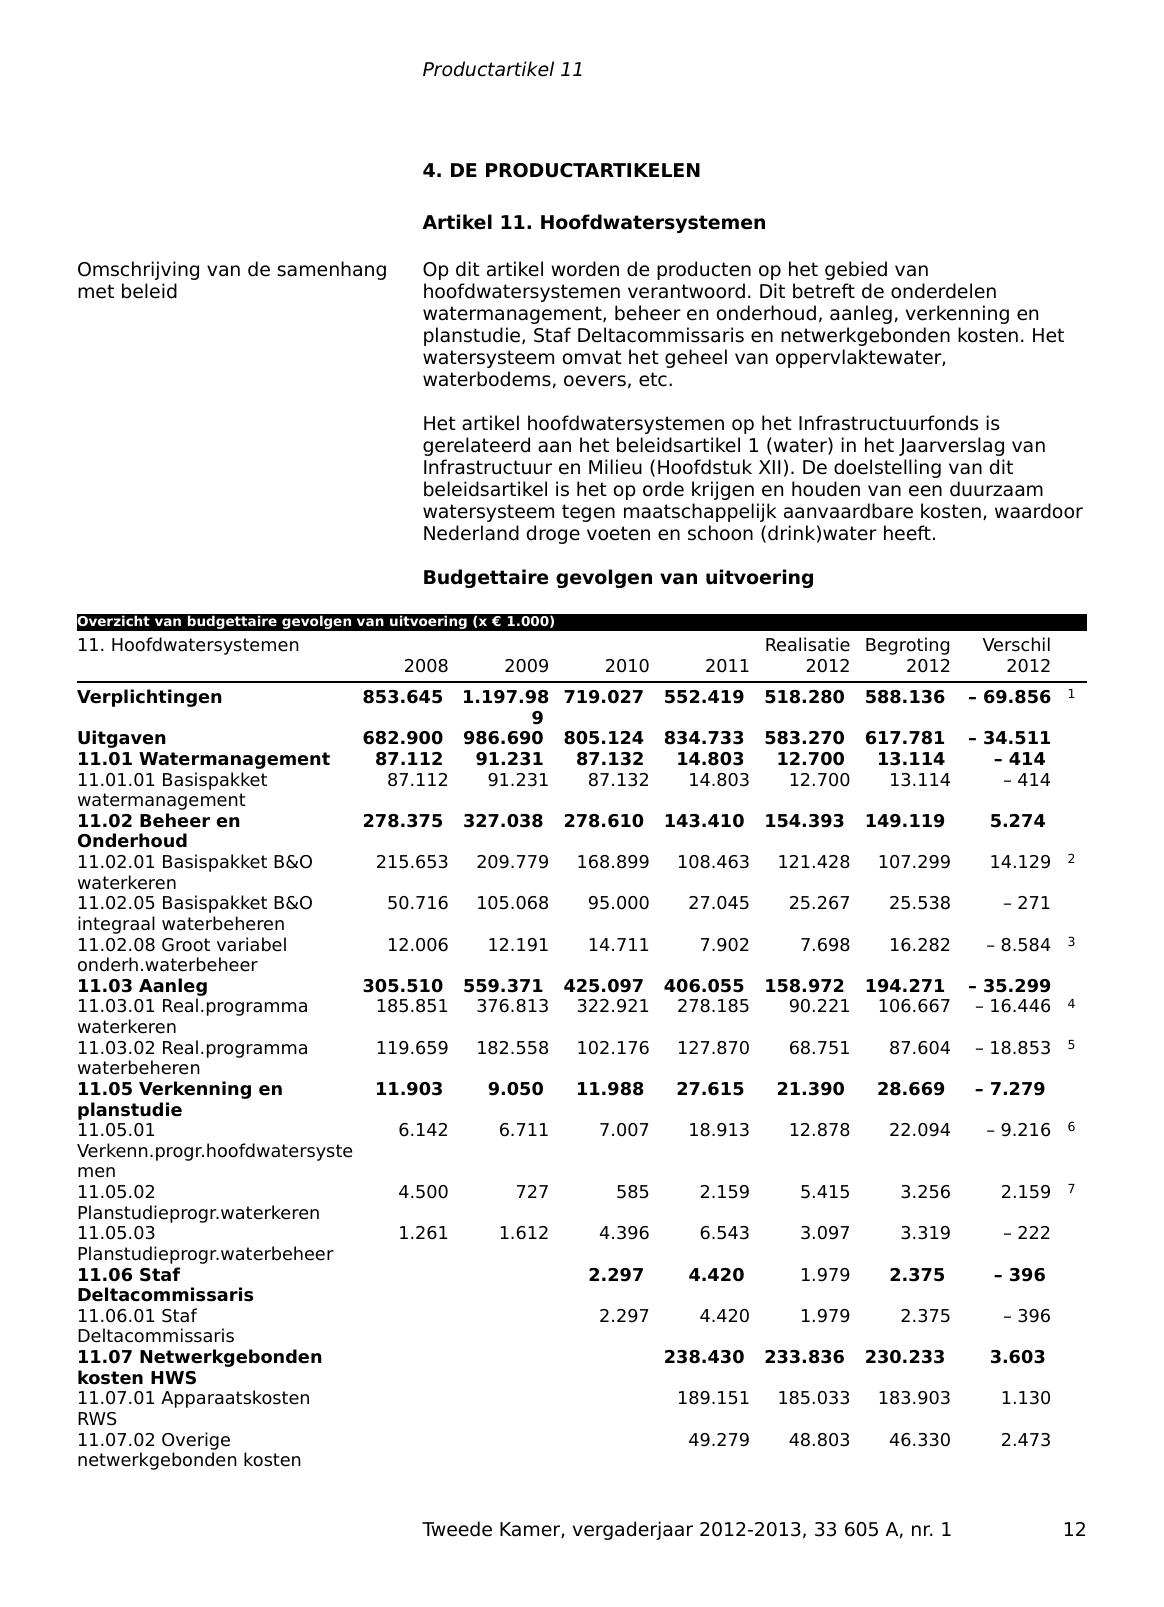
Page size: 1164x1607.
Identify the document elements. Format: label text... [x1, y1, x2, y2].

table_cell 27.615 [656, 1079, 756, 1120]
table_cell [1057, 770, 1087, 811]
table_cell 11.05.02 Planstudieprogr.waterkeren [77, 1182, 354, 1223]
table_cell [1057, 1347, 1087, 1388]
table_cell [1057, 749, 1087, 769]
table_cell 11.02.08 Groot variabel onderh.waterbeheer [77, 935, 354, 976]
table_cell 21.390 [756, 1079, 856, 1120]
table_cell 9.050 [455, 1079, 555, 1120]
table_cell 14.129 [957, 852, 1057, 893]
table_cell 853.645 [354, 683, 455, 728]
table_cell 682.900 [354, 728, 455, 749]
table_cell 185.033 [756, 1388, 856, 1429]
table_cell 1.612 [455, 1223, 555, 1264]
table_cell – 7.279 [957, 1079, 1057, 1120]
table_cell 11.02.01 Basispakket B&O waterkeren [77, 852, 354, 893]
table_cell 11.07.01 Apparaatskosten RWS [77, 1388, 354, 1429]
table_cell 425.097 [555, 976, 656, 996]
table_cell 376.813 [455, 996, 555, 1038]
table_cell – 69.856 [957, 683, 1057, 728]
table_cell 585 [555, 1182, 656, 1223]
table_cell 13.114 [856, 749, 957, 769]
table_cell 12.878 [756, 1120, 856, 1182]
table_cell 25.538 [856, 893, 957, 934]
table_cell 3 [1057, 935, 1087, 976]
table_cell 3.603 [957, 1347, 1057, 1388]
table_cell 3.319 [856, 1223, 957, 1264]
table_cell 278.185 [656, 996, 756, 1038]
table_cell 406.055 [656, 976, 756, 996]
table_cell [455, 1265, 555, 1306]
table_cell [455, 1388, 555, 1429]
table_cell 2012 [856, 656, 957, 681]
table_cell [1057, 811, 1087, 852]
table_cell 12.191 [455, 935, 555, 976]
table_cell [555, 631, 656, 656]
table_cell 11.07 Netwerkgebonden kosten HWS [77, 1347, 354, 1388]
table_cell 2011 [656, 656, 756, 681]
subtitle 4. DE PRODUCTARTIKELEN [422, 160, 1087, 182]
table_cell 278.375 [354, 811, 455, 852]
table_cell 91.231 [455, 770, 555, 811]
table_cell 727 [455, 1182, 555, 1223]
table_cell 2.297 [555, 1306, 656, 1347]
table_cell [455, 1430, 555, 1471]
table_cell 6.543 [656, 1223, 756, 1264]
table_cell 87.112 [354, 749, 455, 769]
table_cell 102.176 [555, 1038, 656, 1079]
table_cell – 34.511 [957, 728, 1057, 749]
table_cell 194.271 [856, 976, 957, 996]
table_cell 4.396 [555, 1223, 656, 1264]
table_cell 559.371 [455, 976, 555, 996]
table_cell – 396 [957, 1265, 1057, 1306]
table_cell 5.274 [957, 811, 1057, 852]
table_cell [555, 1347, 656, 1388]
table_cell 87.132 [555, 770, 656, 811]
table_cell 48.803 [756, 1430, 856, 1471]
table_cell [354, 1388, 455, 1429]
table_cell [1057, 631, 1087, 656]
table_cell 2.473 [957, 1430, 1057, 1471]
table_cell 189.151 [656, 1388, 756, 1429]
table_cell 1.130 [957, 1388, 1057, 1429]
table_cell – 8.584 [957, 935, 1057, 976]
subtitle Artikel 11. Hoofdwatersystemen [422, 212, 1087, 234]
table_cell 1.979 [756, 1306, 856, 1347]
table_cell 4.500 [354, 1182, 455, 1223]
table_cell [455, 1347, 555, 1388]
table_cell 106.667 [856, 996, 957, 1038]
table_cell 27.045 [656, 893, 756, 934]
table_cell 2010 [555, 656, 656, 681]
table_cell 183.903 [856, 1388, 957, 1429]
table_cell 14.711 [555, 935, 656, 976]
table_cell [354, 1306, 455, 1347]
table_cell 6.142 [354, 1120, 455, 1182]
table_cell 986.690 [455, 728, 555, 749]
table_cell – 414 [957, 770, 1057, 811]
table_cell [77, 656, 354, 681]
table_cell 719.027 [555, 683, 656, 728]
table_cell 50.716 [354, 893, 455, 934]
table_cell 105.068 [455, 893, 555, 934]
table_cell 2009 [455, 656, 555, 681]
text Op dit artikel worden de producten op het gebied van hoofdwatersystemen verantwoord. Dit betreft de onderdelen watermanagement, beheer en onderhoud, aanleg, verkenning en planstudie, Staf Deltacommissaris en netwerkgebonden kosten. Het watersysteem omvat het geheel van oppervlaktewater, waterbodems, oevers, etc. [422, 259, 1087, 391]
table_cell 11.01.01 Basispakket watermanagement [77, 770, 354, 811]
table_cell 805.124 [555, 728, 656, 749]
table_cell 13.114 [856, 770, 957, 811]
table_cell 11.03 Aanleg [77, 976, 354, 996]
table_cell 16.282 [856, 935, 957, 976]
table_cell – 16.446 [957, 996, 1057, 1038]
table_cell 154.393 [756, 811, 856, 852]
table_cell [354, 1265, 455, 1306]
table_cell 278.610 [555, 811, 656, 852]
table_cell 238.430 [656, 1347, 756, 1388]
table_cell 11.05 Verkenning en planstudie [77, 1079, 354, 1120]
table_cell – 222 [957, 1223, 1057, 1264]
table_cell 90.221 [756, 996, 856, 1038]
table_cell 305.510 [354, 976, 455, 996]
table_cell 46.330 [856, 1430, 957, 1471]
table_cell 18.913 [656, 1120, 756, 1182]
table_cell [1057, 1388, 1087, 1429]
table_cell 11.06.01 Staf Deltacommissaris [77, 1306, 354, 1347]
table_cell 11.02.05 Basispakket B&O integraal waterbeheren [77, 893, 354, 934]
table_cell – 414 [957, 749, 1057, 769]
table_cell [1057, 1430, 1087, 1471]
table_cell 1.197.989 [455, 683, 555, 728]
table_cell Verschil [957, 631, 1057, 656]
table_cell – 9.216 [957, 1120, 1057, 1182]
table_cell 1.979 [756, 1265, 856, 1306]
table_cell 588.136 [856, 683, 957, 728]
table_cell 11.02 Beheer en Onderhoud [77, 811, 354, 852]
table_cell 12.006 [354, 935, 455, 976]
table_cell 14.803 [656, 770, 756, 811]
table_cell [455, 1306, 555, 1347]
table_cell 14.803 [656, 749, 756, 769]
table_cell – 271 [957, 893, 1057, 934]
table_cell 5.415 [756, 1182, 856, 1223]
table_cell 6.711 [455, 1120, 555, 1182]
table_cell [656, 631, 756, 656]
table_cell Verplichtingen [77, 683, 354, 728]
table_cell 518.280 [756, 683, 856, 728]
table_cell 68.751 [756, 1038, 856, 1079]
table_cell 12.700 [756, 770, 856, 811]
table_cell 5 [1057, 1038, 1087, 1079]
table_cell 185.851 [354, 996, 455, 1038]
table_cell 1 [1057, 683, 1087, 728]
table_cell 3.256 [856, 1182, 957, 1223]
table_cell 552.419 [656, 683, 756, 728]
table_cell 143.410 [656, 811, 756, 852]
table_cell 49.279 [656, 1430, 756, 1471]
table_cell 108.463 [656, 852, 756, 893]
table_cell [455, 631, 555, 656]
table_cell 2.159 [656, 1182, 756, 1223]
table_cell 87.112 [354, 770, 455, 811]
table_cell 233.836 [756, 1347, 856, 1388]
table_cell 2.375 [856, 1306, 957, 1347]
table_cell 2.375 [856, 1265, 957, 1306]
table_cell [1057, 1265, 1087, 1306]
table_cell 11.06 Staf Deltacommissaris [77, 1265, 354, 1306]
table_cell Uitgaven [77, 728, 354, 749]
table_cell 2.297 [555, 1265, 656, 1306]
table_cell 158.972 [756, 976, 856, 996]
table_cell 617.781 [856, 728, 957, 749]
table_cell [555, 1430, 656, 1471]
table_cell 583.270 [756, 728, 856, 749]
table_cell [1057, 1223, 1087, 1264]
text Omschrijving van de samenhang met beleid [77, 259, 399, 303]
subtitle Budgettaire gevolgen van uitvoering [422, 567, 1087, 589]
table_cell 7.007 [555, 1120, 656, 1182]
table_cell 230.233 [856, 1347, 957, 1388]
table_cell 87.132 [555, 749, 656, 769]
table_cell 11.05.03 Planstudieprogr.waterbeheer [77, 1223, 354, 1264]
table_cell 327.038 [455, 811, 555, 852]
table_cell 7.698 [756, 935, 856, 976]
table_cell 11.03.01 Real.programma waterkeren [77, 996, 354, 1038]
table_cell 7 [1057, 1182, 1087, 1223]
table_cell Realisatie [756, 631, 856, 656]
table_cell 11.05.01 Verkenn.progr.hoofdwatersystemen [77, 1120, 354, 1182]
table_cell 11.07.02 Overige netwerkgebonden kosten [77, 1430, 354, 1471]
table_cell 209.779 [455, 852, 555, 893]
text Het artikel hoofdwatersystemen op het Infrastructuurfonds is gerelateerd aan het beleidsartikel 1 (water) in het Jaarverslag van Infrastructuur en Milieu (Hoofdstuk XII). De doelstelling van dit beleidsartikel is het op orde krijgen en houden van een duurzaam watersysteem tegen maatschappelijk aanvaardbare kosten, waardoor Nederland droge voeten en schoon (drink)water heeft. [422, 413, 1087, 545]
table_cell 22.094 [856, 1120, 957, 1182]
table_cell [1057, 728, 1087, 749]
table_cell 2 [1057, 852, 1087, 893]
table_cell 121.428 [756, 852, 856, 893]
table_cell [1057, 1306, 1087, 1347]
table_cell 215.653 [354, 852, 455, 893]
table_cell 4.420 [656, 1306, 756, 1347]
table_cell 3.097 [756, 1223, 856, 1264]
table_cell Begroting [856, 631, 957, 656]
table_header Overzicht van budgettaire gevolgen van uitvoering (x € 1.000) [77, 614, 1087, 630]
table_cell [354, 1347, 455, 1388]
table_cell 6 [1057, 1120, 1087, 1182]
table_cell 91.231 [455, 749, 555, 769]
table_cell [1057, 656, 1087, 681]
table_cell [1057, 1079, 1087, 1120]
table_cell 11.01 Watermanagement [77, 749, 354, 769]
table_cell 4.420 [656, 1265, 756, 1306]
table_cell 11.903 [354, 1079, 455, 1120]
table_cell 11.03.02 Real.programma waterbeheren [77, 1038, 354, 1079]
table_cell 4 [1057, 996, 1087, 1038]
table_cell 149.119 [856, 811, 957, 852]
table_cell 28.669 [856, 1079, 957, 1120]
table_cell 7.902 [656, 935, 756, 976]
table_cell [1057, 976, 1087, 996]
table_cell 2012 [756, 656, 856, 681]
table_cell – 396 [957, 1306, 1057, 1347]
table_cell 25.267 [756, 893, 856, 934]
table_cell 1.261 [354, 1223, 455, 1264]
table_cell 107.299 [856, 852, 957, 893]
table_cell 168.899 [555, 852, 656, 893]
table_cell 2008 [354, 656, 455, 681]
table_cell 2.159 [957, 1182, 1057, 1223]
table_cell 322.921 [555, 996, 656, 1038]
table_cell [354, 631, 455, 656]
table_cell 95.000 [555, 893, 656, 934]
table_cell 127.870 [656, 1038, 756, 1079]
table_cell 12.700 [756, 749, 856, 769]
table_cell 2012 [957, 656, 1057, 681]
table_cell 182.558 [455, 1038, 555, 1079]
table_cell – 35.299 [957, 976, 1057, 996]
table_cell [1057, 893, 1087, 934]
table_cell 87.604 [856, 1038, 957, 1079]
table_cell 119.659 [354, 1038, 455, 1079]
table_cell 11. Hoofdwatersystemen [77, 631, 354, 656]
table_cell – 18.853 [957, 1038, 1057, 1079]
table_cell [555, 1388, 656, 1429]
table_cell 834.733 [656, 728, 756, 749]
table_cell 11.988 [555, 1079, 656, 1120]
table_cell [354, 1430, 455, 1471]
